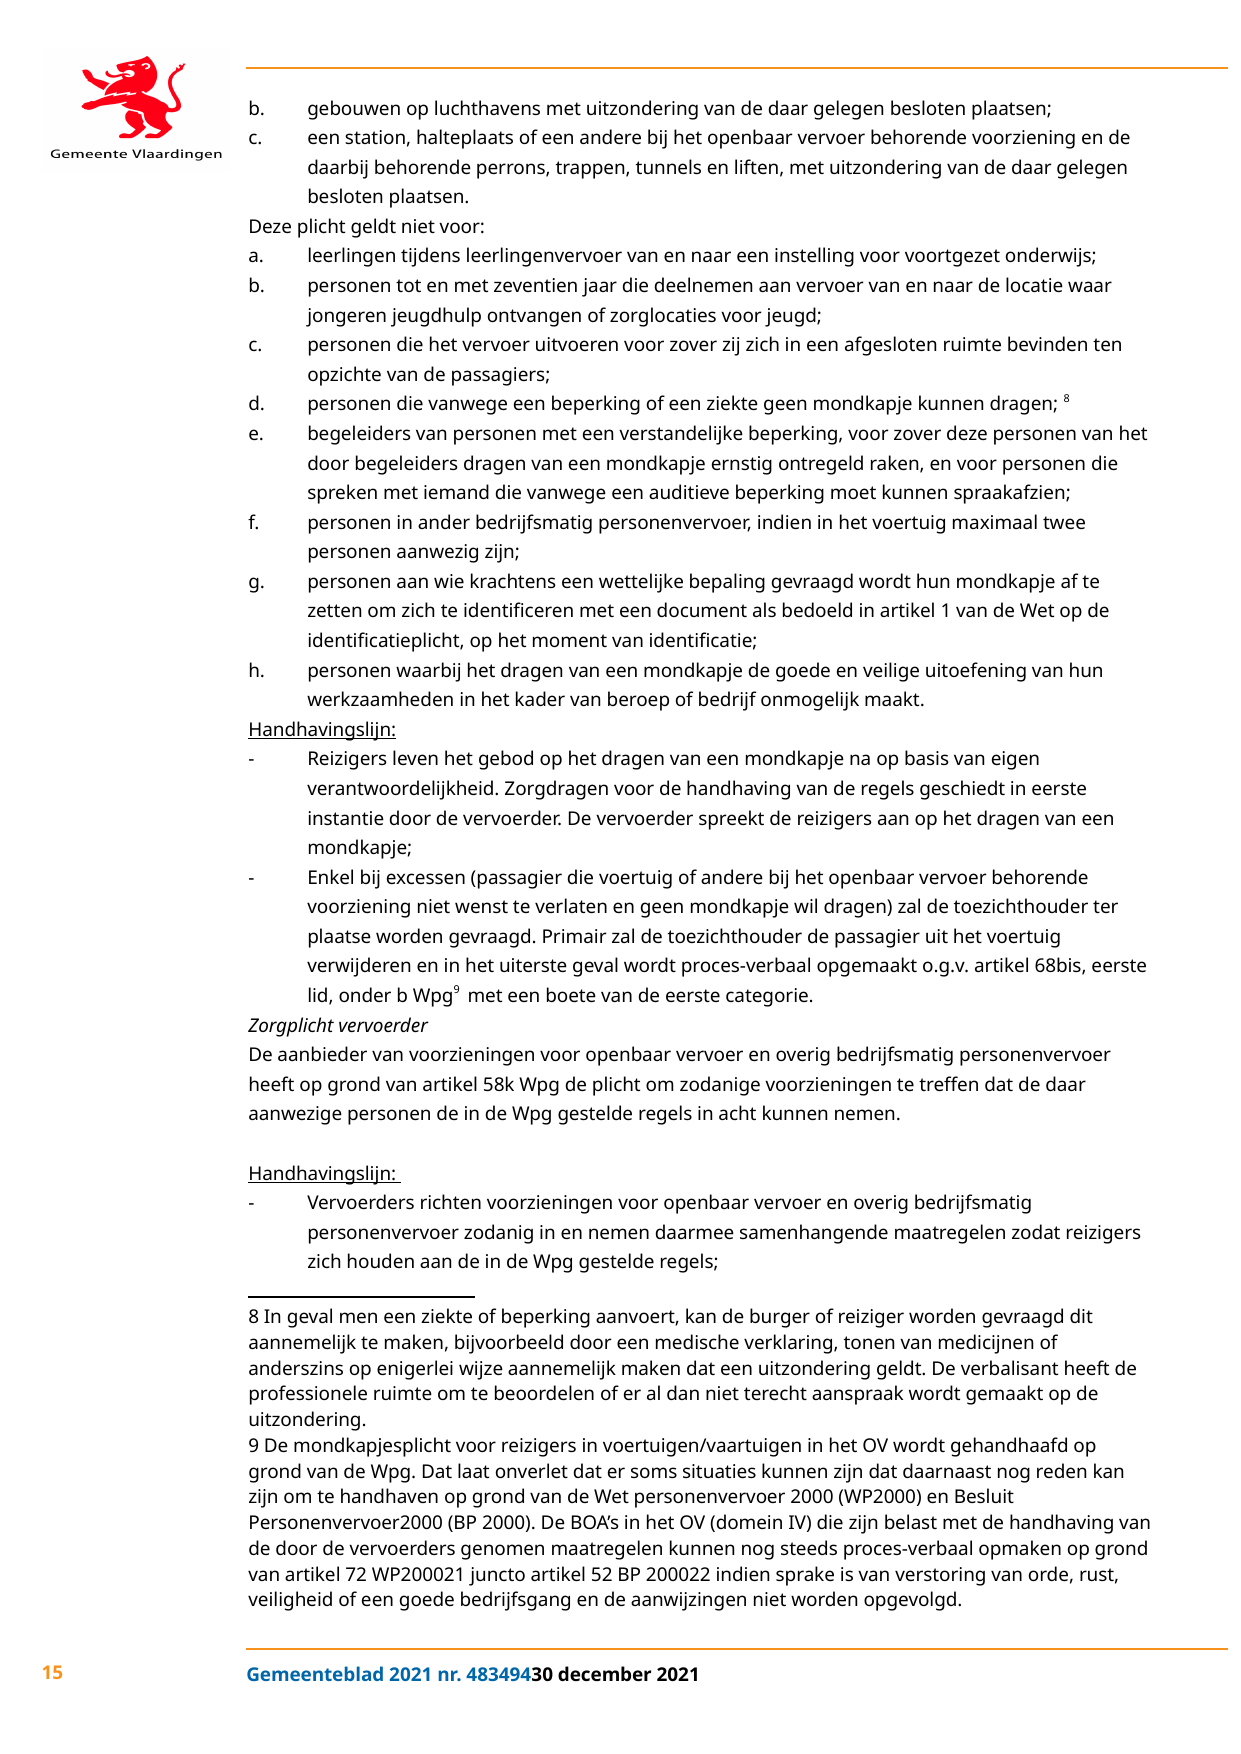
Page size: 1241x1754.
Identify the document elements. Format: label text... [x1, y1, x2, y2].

text Zorgplicht vervoerder [248, 1012, 1152, 1038]
text Handhavingslijn: [248, 716, 1152, 742]
list personen waarbij het dragen van een mondkapje de goede en veilige uitoefening van hun werkzaamheden in het kader van beroep of bedrijf onmogelijk maakt. [248, 657, 1152, 712]
list personen in ander bedrijfsmatig personenvervoer, indien in het voertuig maximaal twee personen aanwezig zijn; [248, 509, 1152, 564]
text Handhavingslijn: [248, 1160, 1152, 1186]
list begeleiders van personen met een verstandelijke beperking, voor zover deze personen van het door begeleiders dragen van een mondkapje ernstig ontregeld raken, en voor personen die spreken met iemand die vanwege een auditieve beperking moet kunnen spraakafzien; [248, 420, 1152, 505]
list personen tot en met zeventien jaar die deelnemen aan vervoer van en naar de locatie waar jongeren jeugdhulp ontvangen of zorglocaties voor jeugd; [248, 272, 1152, 328]
list Enkel bij excessen (passagier die voertuig of andere bij het openbaar vervoer behorende voorziening niet wenst te verlaten en geen mondkapje wil dragen) zal de toezichthouder ter plaatse worden gevraagd. Primair zal de toezichthouder de passagier uit het voertuig verwijderen en in het uiterste geval wordt proces-verbaal opgemaakt o.g.v. artikel 68bis, eerste lid, onder b Wpg met een boete van de eerste categorie. [248, 864, 1152, 1008]
picture [41, 47, 231, 172]
list Reizigers leven het gebod op het dragen van een mondkapje na op basis van eigen verantwoordelijkheid. Zorgdragen voor de handhaving van de regels geschiedt in eerste instantie door de vervoerder. De vervoerder spreekt de reizigers aan op het dragen van een mondkapje; [248, 746, 1152, 860]
list leerlingen tijdens leerlingenvervoer van en naar een instelling voor voortgezet onderwijs; [248, 243, 1152, 268]
list personen aan wie krachtens een wettelijke bepaling gevraagd wordt hun mondkapje af te zetten om zich te identificeren met een document als bedoeld in artikel 1 van de Wet op de identificatieplicht, op het moment van identificatie; [248, 568, 1152, 653]
text Deze plicht geldt niet voor: [248, 213, 1152, 239]
text De aanbieder van voorzieningen voor openbaar vervoer en overig bedrijfsmatig personenvervoer heeft op grond van artikel 58k Wpg de plicht om zodanige voorzieningen te treffen dat de daar aanwezige personen de in de Wpg gestelde regels in acht kunnen nemen. [248, 1041, 1152, 1126]
list personen die vanwege een beperking of een ziekte geen mondkapje kunnen dragen; [248, 391, 1152, 416]
list gebouwen op luchthavens met uitzondering van de daar gelegen besloten plaatsen; [248, 95, 1152, 121]
list personen die het vervoer uitvoeren voor zover zij zich in een afgesloten ruimte bevinden ten opzichte van de passagiers; [248, 331, 1152, 387]
list De mondkapjesplicht voor reizigers in voertuigen/vaartuigen in het OV wordt gehandhaafd op grond van de Wpg. Dat laat onverlet dat er soms situaties kunnen zijn dat daarnaast nog reden kan zijn om te handhaven op grond van de Wet personenvervoer 2000 (WP2000) en Besluit Personenvervoer2000 (BP 2000). De BOA’s in het OV (domein IV) die zijn belast met de handhaving van de door de vervoerders genomen maatregelen kunnen nog steeds proces-verbaal opmaken op grond van artikel 72 WP200021 juncto artikel 52 BP 200022 indien sprake is van verstoring van orde, rust, veiligheid of een goede bedrijfsgang en de aanwijzingen niet worden opgevolgd. [248, 1432, 1152, 1612]
list een station, halteplaats of een andere bij het openbaar vervoer behorende voorziening en de daarbij behorende perrons, trappen, tunnels en liften, met uitzondering van de daar gelegen besloten plaatsen. [248, 124, 1152, 209]
list In geval men een ziekte of beperking aanvoert, kan de burger of reiziger worden gevraagd dit aannemelijk te maken, bijvoorbeeld door een medische verklaring, tonen van medicijnen of anderszins op enigerlei wijze aannemelijk maken dat een uitzondering geldt. De verbalisant heeft de professionele ruimte om te beoordelen of er al dan niet terecht aanspraak wordt gemaakt op de uitzondering. [248, 1303, 1152, 1432]
list Vervoerders richten voorzieningen voor openbaar vervoer en overig bedrijfsmatig personenvervoer zodanig in en nemen daarmee samenhangende maatregelen zodat reizigers zich houden aan de in de Wpg gestelde regels; [248, 1189, 1152, 1274]
